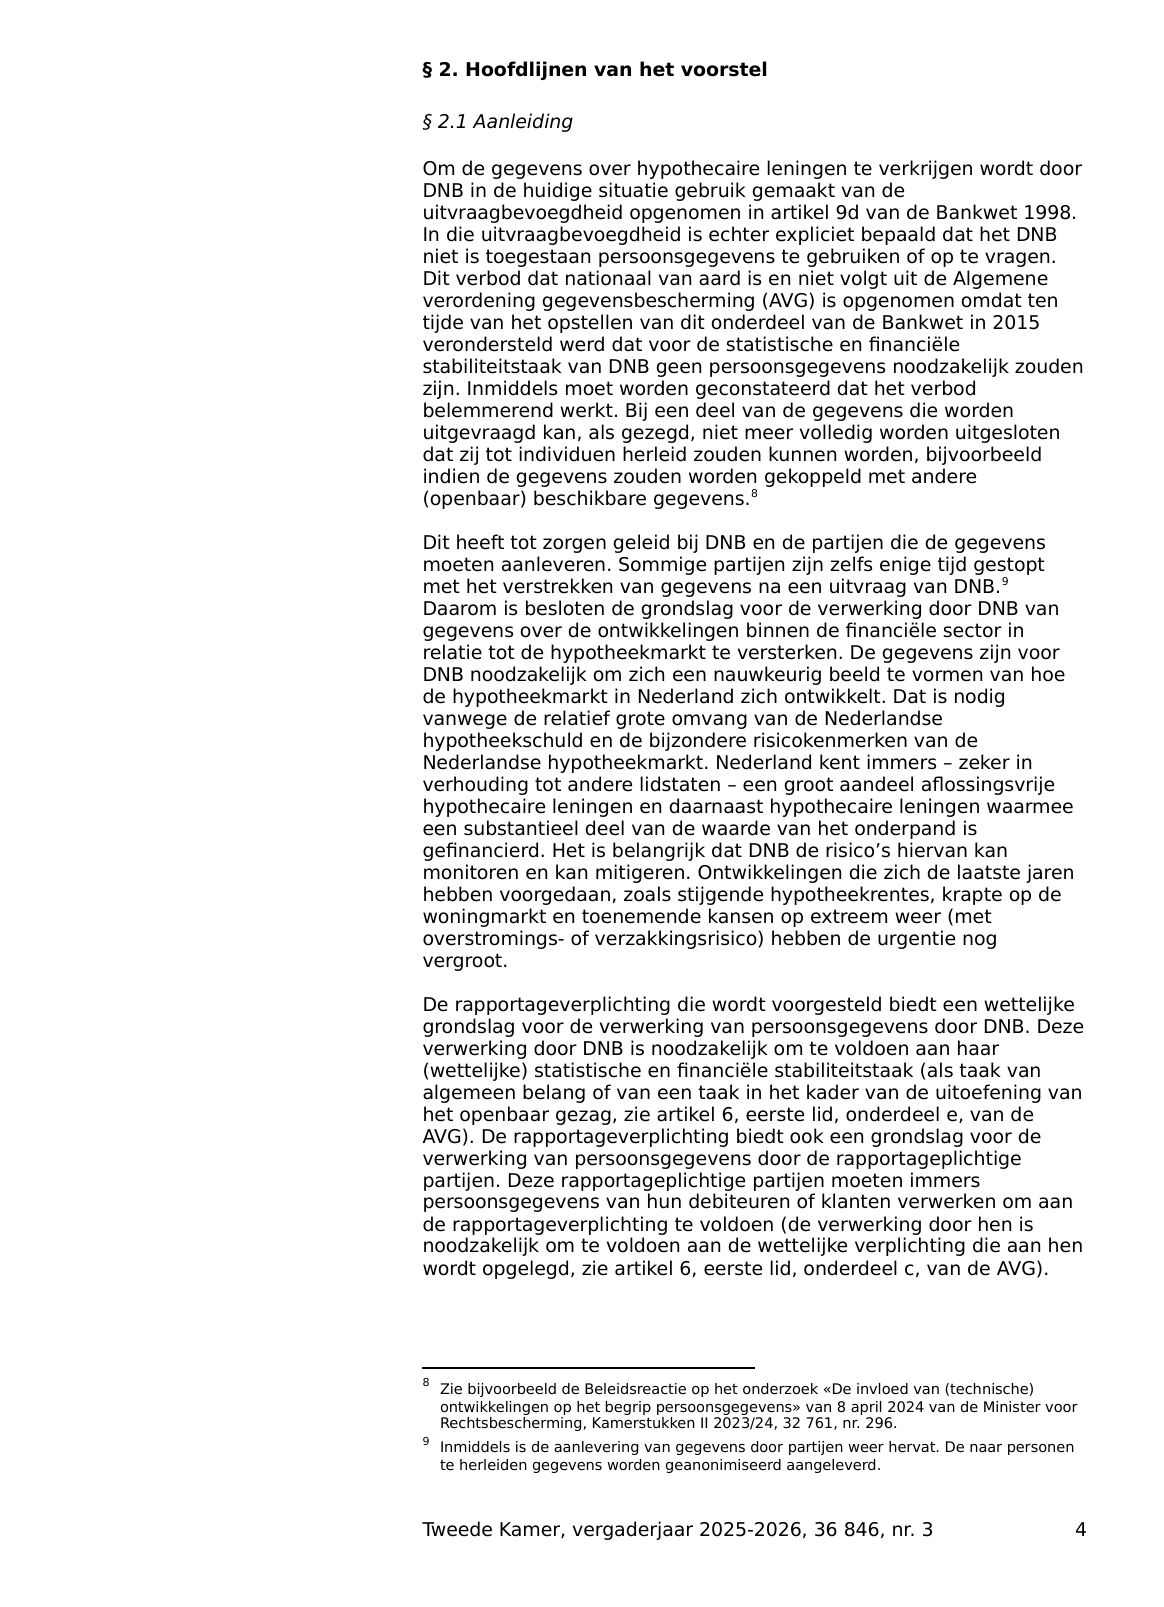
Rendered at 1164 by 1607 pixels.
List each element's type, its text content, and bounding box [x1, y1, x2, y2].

text De rapportageverplichting die wordt voorgesteld biedt een wettelijke grondslag voor de verwerking van persoonsgegevens door DNB. Deze verwerking door DNB is noodzakelijk om te voldoen aan haar (wettelijke) statistische en financiële stabiliteitstaak (als taak van algemeen belang of van een taak in het kader van de uitoefening van het openbaar gezag, zie artikel 6, eerste lid, onderdeel e, van de AVG). De rapportageverplichting biedt ook een grondslag voor de verwerking van persoonsgegevens door de rapportageplichtige partijen. Deze rapportageplichtige partijen moeten immers persoonsgegevens van hun debiteuren of klanten verwerken om aan de rapportageverplichting te voldoen (de verwerking door hen is noodzakelijk om te voldoen aan de wettelijke verplichting die aan hen wordt opgelegd, zie artikel 6, eerste lid, onderdeel c, van de AVG). [422, 994, 1087, 1279]
text Zie bijvoorbeeld de Beleidsreactie op het onderzoek «De invloed van (technische) ontwikkelingen op het begrip persoonsgegevens» van 8 april 2024 van de Minister voor Rechtsbescherming, Kamerstukken II 2023/24, 32 761, nr. 296. [422, 1377, 1087, 1432]
subtitle § 2.1 Aanleiding [422, 111, 1087, 133]
text Dit heeft tot zorgen geleid bij DNB en de partijen die de gegevens moeten aanleveren. Sommige partijen zijn zelfs enige tijd gestopt met het verstrekken van gegevens na een uitvraag van DNB. Daarom is besloten de grondslag voor de verwerking door DNB van gegevens over de ontwikkelingen binnen de financiële sector in relatie tot de hypotheekmarkt te versterken. De gegevens zijn voor DNB noodzakelijk om zich een nauwkeurig beeld te vormen van hoe de hypotheekmarkt in Nederland zich ontwikkelt. Dat is nodig vanwege de relatief grote omvang van de Nederlandse hypotheekschuld en de bijzondere risicokenmerken van de Nederlandse hypotheekmarkt. Nederland kent immers – zeker in verhouding tot andere lidstaten – een groot aandeel aflossingsvrije hypothecaire leningen en daarnaast hypothecaire leningen waarmee een substantieel deel van de waarde van het onderpand is gefinancierd. Het is belangrijk dat DNB de risico’s hiervan kan monitoren en kan mitigeren. Ontwikkelingen die zich de laatste jaren hebben voorgedaan, zoals stijgende hypotheekrentes, krapte op de woningmarkt en toenemende kansen op extreem weer (met overstromings- of verzakkingsrisico) hebben de urgentie nog vergroot. [422, 532, 1087, 971]
text Om de gegevens over hypothecaire leningen te verkrijgen wordt door DNB in de huidige situatie gebruik gemaakt van de uitvraagbevoegdheid opgenomen in artikel 9d van de Bankwet 1998. In die uitvraagbevoegdheid is echter expliciet bepaald dat het DNB niet is toegestaan persoonsgegevens te gebruiken of op te vragen. Dit verbod dat nationaal van aard is en niet volgt uit de Algemene verordening gegevensbescherming (AVG) is opgenomen omdat ten tijde van het opstellen van dit onderdeel van de Bankwet in 2015 verondersteld werd dat voor de statistische en financiële stabiliteitstaak van DNB geen persoonsgegevens noodzakelijk zouden zijn. Inmiddels moet worden geconstateerd dat het verbod belemmerend werkt. Bij een deel van de gegevens die worden uitgevraagd kan, als gezegd, niet meer volledig worden uitgesloten dat zij tot individuen herleid zouden kunnen worden, bijvoorbeeld indien de gegevens zouden worden gekoppeld met andere (openbaar) beschikbare gegevens. [422, 158, 1087, 510]
subtitle § 2. Hoofdlijnen van het voorstel [422, 59, 1087, 81]
text Inmiddels is de aanlevering van gegevens door partijen weer hervat. De naar personen te herleiden gegevens worden geanonimiseerd aangeleverd. [422, 1435, 1087, 1474]
